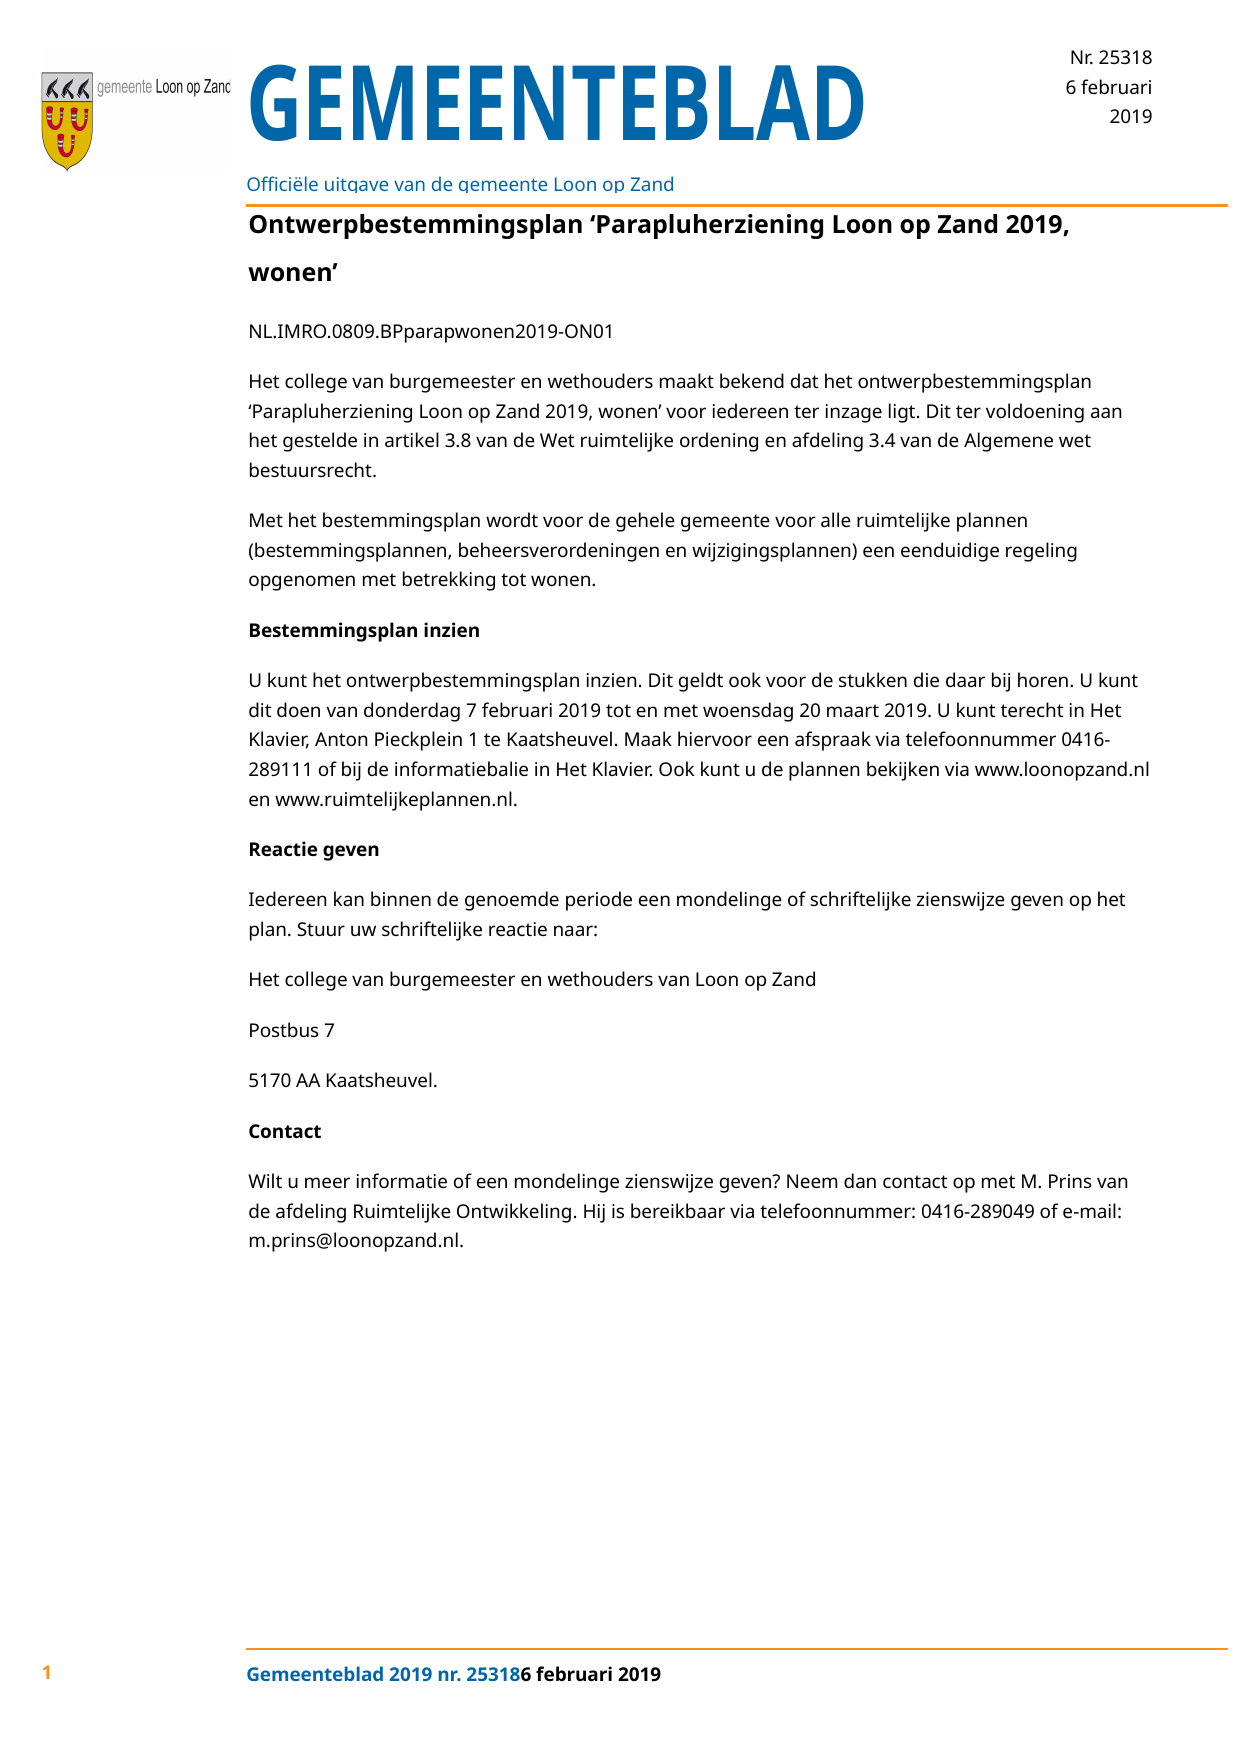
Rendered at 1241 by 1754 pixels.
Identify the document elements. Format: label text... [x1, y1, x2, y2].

picture [41, 47, 231, 172]
text Contact [248, 1118, 1152, 1144]
text Het college van burgemeester en wethouders maakt bekend dat het ontwerpbestemmingsplan ‘Parapluherziening Loon op Zand 2019, wonen’ voor iedereen ter inzage ligt. Dit ter voldoening aan het gestelde in artikel 3.8 van de Wet ruimtelijke ordening en afdeling 3.4 van de Algemene wet bestuursrecht. [248, 368, 1152, 483]
text Met het bestemmingsplan wordt voor de gehele gemeente voor alle ruimtelijke plannen (bestemmingsplannen, beheersverordeningen en wijzigingsplannen) een eenduidige regeling opgenomen met betrekking tot wonen. [248, 507, 1152, 592]
text Het college van burgemeester en wethouders van Loon op Zand [248, 967, 1152, 992]
text Iedereen kan binnen de genoemde periode een mondelinge of schriftelijke zienswijze geven op het plan. Stuur uw schriftelijke reactie naar: [248, 887, 1152, 942]
text 5170 AA Kaatsheuvel. [248, 1067, 1152, 1093]
text NL.IMRO.0809.BPparapwonen2019-ON01 [248, 318, 1152, 344]
text Bestemmingsplan inzien [248, 617, 1152, 643]
text Reactie geven [248, 836, 1152, 862]
text Wilt u meer informatie of een mondelinge zienswijze geven? Neem dan contact op met M. Prins van de afdeling Ruimtelijke Ontwikkeling. Hij is bereikbaar via telefoonnummer: 0416-289049 of e-mail: m.prins@loonopzand.nl. [248, 1168, 1152, 1253]
text Postbus 7 [248, 1017, 1152, 1043]
text Ontwerpbestemmingsplan ‘Parapluherziening Loon op Zand 2019, wonen’ [248, 207, 1152, 288]
text U kunt het ontwerpbestemmingsplan inzien. Dit geldt ook voor de stukken die daar bij horen. U kunt dit doen van donderdag 7 februari 2019 tot en met woensdag 20 maart 2019. U kunt terecht in Het Klavier, Anton Pieckplein 1 te Kaatsheuvel. Maak hiervoor een afspraak via telefoonnummer 0416-289111 of bij de informatiebalie in Het Klavier. Ook kunt u de plannen bekijken via www.loonopzand.nl en www.ruimtelijkeplannen.nl. [248, 667, 1152, 812]
